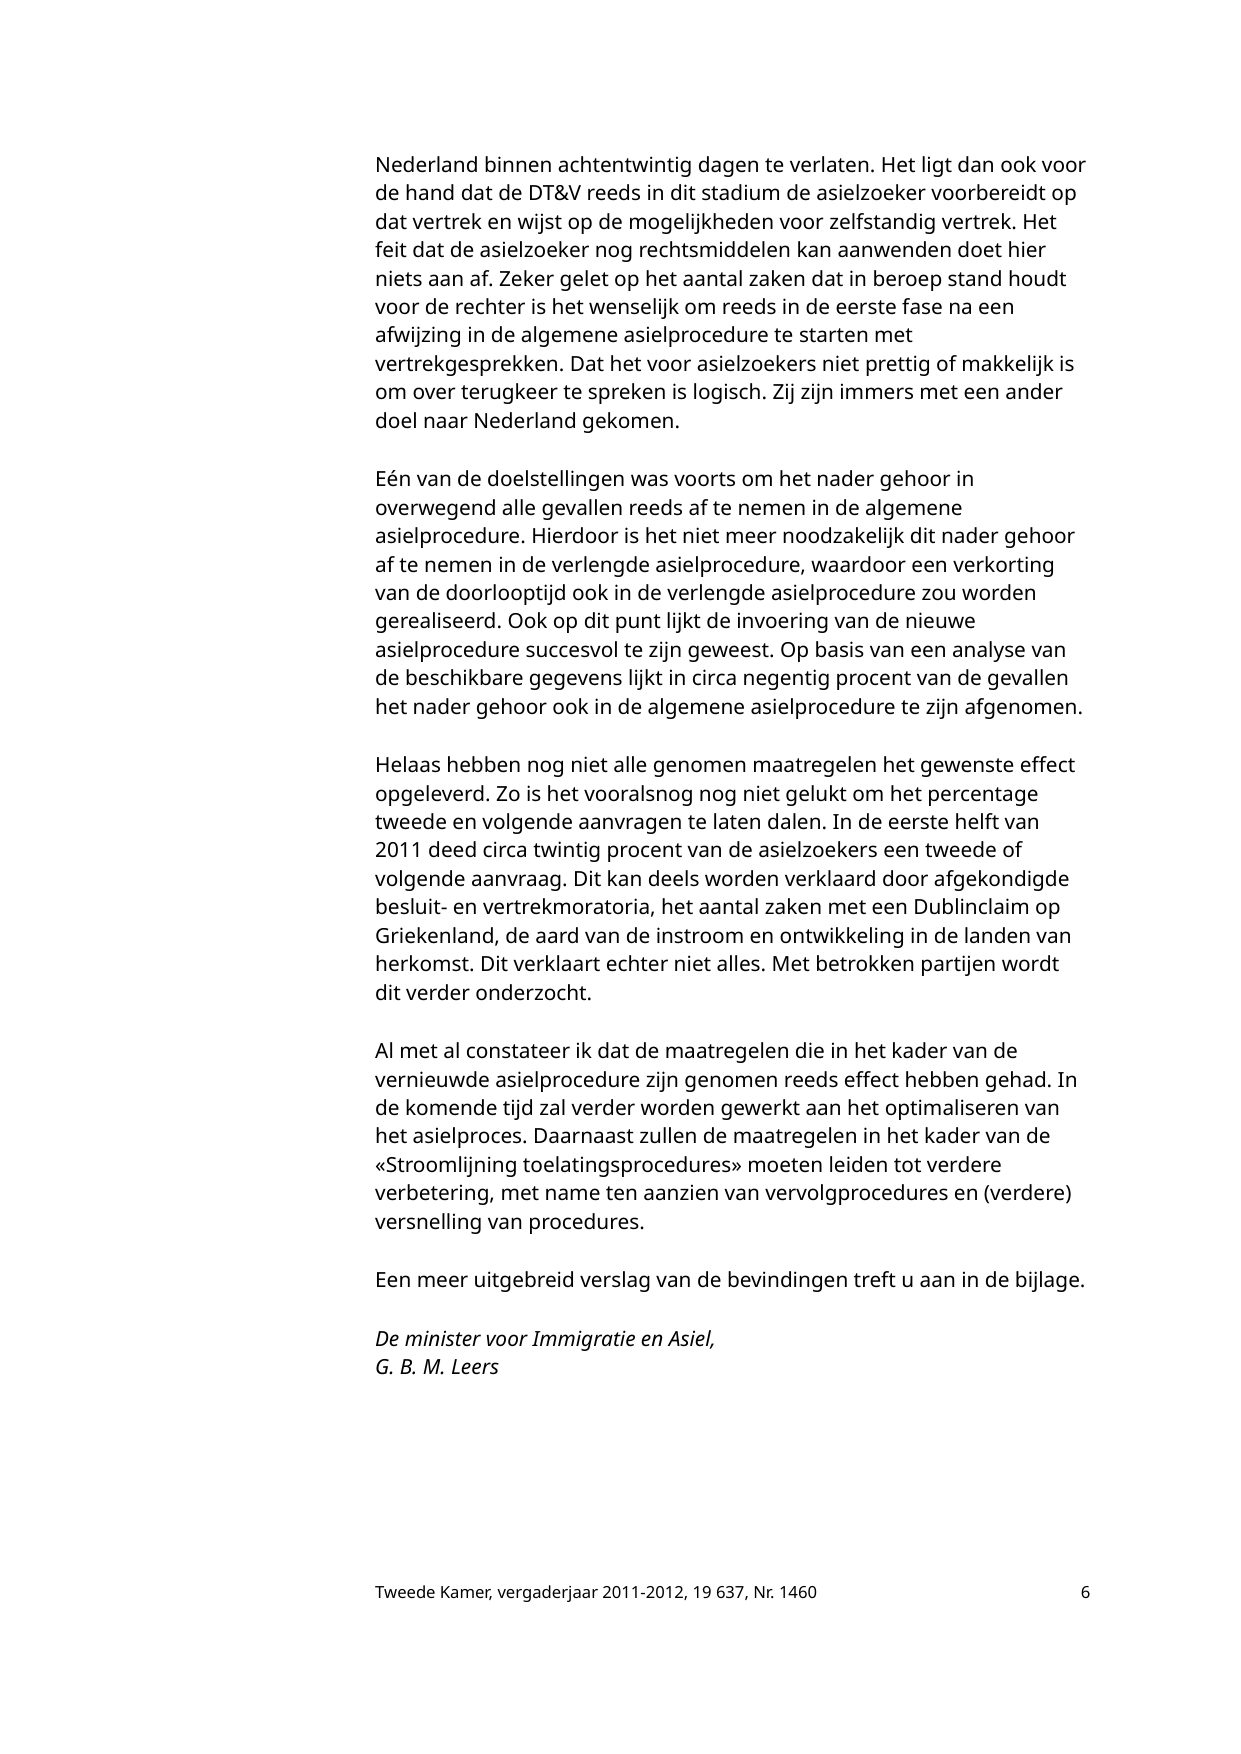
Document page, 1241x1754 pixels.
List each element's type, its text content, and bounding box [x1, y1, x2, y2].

text Eén van de doelstellingen was voorts om het nader gehoor in overwegend alle gevallen reeds af te nemen in de algemene asielprocedure. Hierdoor is het niet meer noodzakelijk dit nader gehoor af te nemen in de verlengde asielprocedure, waardoor een verkorting van de doorlooptijd ook in de verlengde asielprocedure zou worden gerealiseerd. Ook op dit punt lijkt de invoering van de nieuwe asielprocedure succesvol te zijn geweest. Op basis van een analyse van de beschikbare gegevens lijkt in circa negentig procent van de gevallen het nader gehoor ook in de algemene asielprocedure te zijn afgenomen. [375, 464, 1090, 720]
text De minister voor Immigratie en Asiel, [375, 1324, 1090, 1352]
text Helaas hebben nog niet alle genomen maatregelen het gewenste effect opgeleverd. Zo is het vooralsnog nog niet gelukt om het percentage tweede en volgende aanvragen te laten dalen. In de eerste helft van 2011 deed circa twintig procent van de asielzoekers een tweede of volgende aanvraag. Dit kan deels worden verklaard door afgekondigde besluit- en vertrekmoratoria, het aantal zaken met een Dublinclaim op Griekenland, de aard van de instroom en ontwikkeling in de landen van herkomst. Dit verklaart echter niet alles. Met betrokken partijen wordt dit verder onderzocht. [375, 750, 1090, 1006]
text Al met al constateer ik dat de maatregelen die in het kader van de vernieuwde asielprocedure zijn genomen reeds effect hebben gehad. In de komende tijd zal verder worden gewerkt aan het optimaliseren van het asielproces. Daarnaast zullen de maatregelen in het kader van de «Stroomlijning toelatingsprocedures» moeten leiden tot verdere verbetering, met name ten aanzien van vervolgprocedures en (verdere) versnelling van procedures. [375, 1036, 1090, 1235]
text Nederland binnen achtentwintig dagen te verlaten. Het ligt dan ook voor de hand dat de DT&V reeds in dit stadium de asielzoeker voorbereidt op dat vertrek en wijst op de mogelijkheden voor zelfstandig vertrek. Het feit dat de asielzoeker nog rechtsmiddelen kan aanwenden doet hier niets aan af. Zeker gelet op het aantal zaken dat in beroep stand houdt voor de rechter is het wenselijk om reeds in de eerste fase na een afwijzing in de algemene asielprocedure te starten met vertrekgesprekken. Dat het voor asielzoekers niet prettig of makkelijk is om over terugkeer te spreken is logisch. Zij zijn immers met een ander doel naar Nederland gekomen. [375, 150, 1090, 434]
text Een meer uitgebreid verslag van de bevindingen treft u aan in de bijlage. [375, 1265, 1090, 1294]
text G. B. M. Leers [375, 1352, 1090, 1381]
